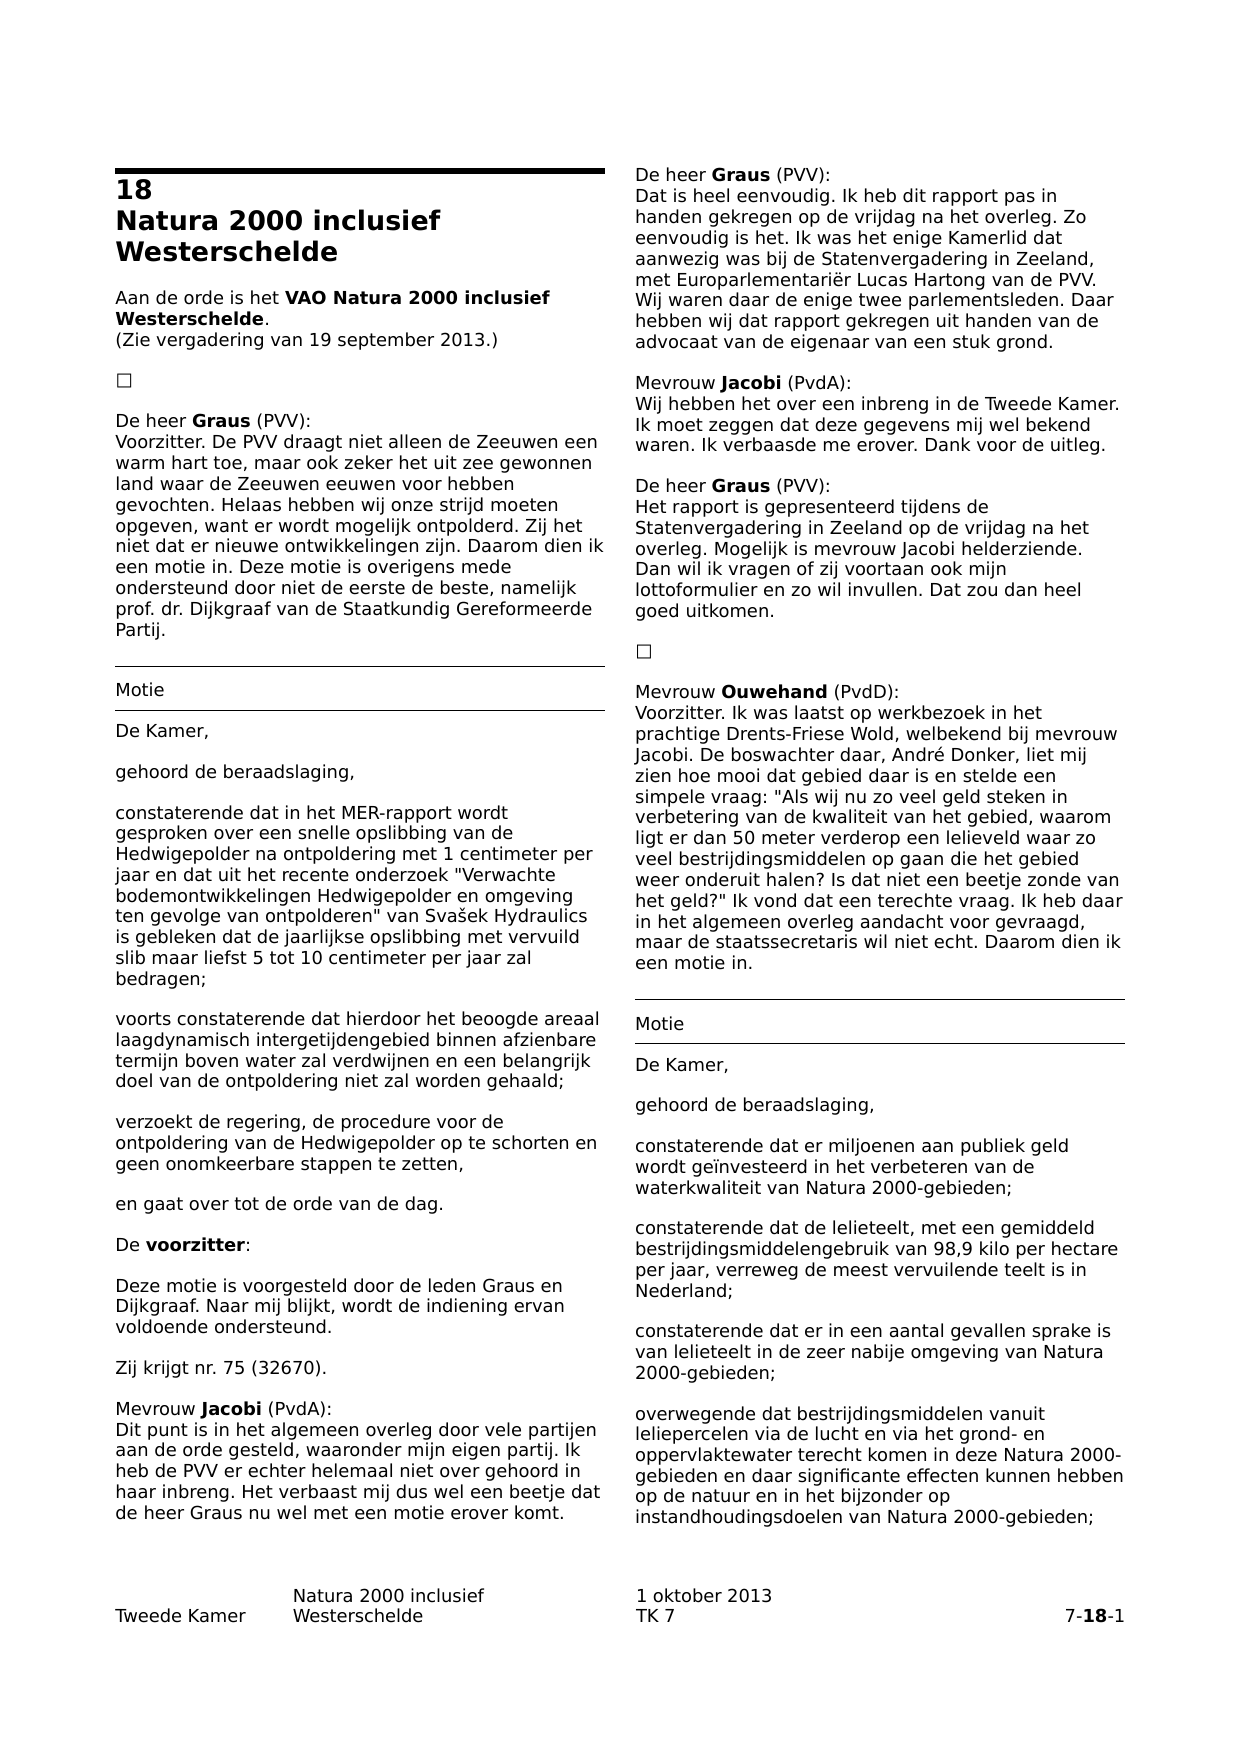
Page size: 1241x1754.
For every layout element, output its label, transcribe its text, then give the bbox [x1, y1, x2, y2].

title 18 Natura 2000 inclusief Westerschelde [115, 174, 605, 268]
text ⬜ [115, 371, 605, 391]
text voorts constaterende dat hierdoor het beoogde areaal laagdynamisch intergetijdengebied binnen afzienbare termijn boven water zal verdwijnen en een belangrijk doel van de ontpoldering niet zal worden gehaald; [115, 1009, 605, 1092]
text Mevrouw Jacobi (PvdA): [115, 1398, 605, 1419]
text overwegende dat bestrijdingsmiddelen vanuit leliepercelen via de lucht en via het grond- en oppervlaktewater terecht komen in deze Natura 2000-gebieden en daar significante effecten kunnen hebben op de natuur en in het bijzonder op instandhoudingsdoelen van Natura 2000-gebieden; [635, 1403, 1125, 1528]
text constaterende dat er miljoenen aan publiek geld wordt geïnvesteerd in het verbeteren van de waterkwaliteit van Natura 2000-gebieden; [635, 1136, 1125, 1198]
text Aan de orde is het VAO Natura 2000 inclusief Westerschelde. [115, 288, 605, 330]
text De Kamer, [635, 1054, 1125, 1075]
text Zij krijgt nr. 75 (32670). [115, 1358, 605, 1378]
text Dit punt is in het algemeen overleg door vele partijen aan de orde gesteld, waaronder mijn eigen partij. Ik heb de PVV er echter helemaal niet over gehoord in haar inbreng. Het verbaast mij dus wel een beetje dat de heer Graus nu wel met een motie erover komt. [115, 1419, 605, 1523]
text constaterende dat de lelieteelt, met een gemiddeld bestrijdingsmiddelengebruik van 98,9 kilo per hectare per jaar, verreweg de meest vervuilende teelt is in Nederland; [635, 1218, 1125, 1301]
text Motie [115, 680, 605, 701]
text Mevrouw Ouwehand (PvdD): [635, 682, 1125, 703]
text verzoekt de regering, de procedure voor de ontpoldering van de Hedwigepolder op te schorten en geen onomkeerbare stappen te zetten, [115, 1112, 605, 1174]
text Het rapport is gepresenteerd tijdens de Statenvergadering in Zeeland op de vrijdag na het overleg. Mogelijk is mevrouw Jacobi helderziende. Dan wil ik vragen of zij voortaan ook mijn lottoformulier en zo wil invullen. Dat zou dan heel goed uitkomen. [635, 497, 1125, 622]
text en gaat over tot de orde van de dag. [115, 1194, 605, 1215]
text Wij hebben het over een inbreng in de Tweede Kamer. Ik moet zeggen dat deze gegevens mij wel bekend waren. Ik verbaasde me erover. Dank voor de uitleg. [635, 393, 1125, 456]
text Deze motie is voorgesteld door de leden Graus en Dijkgraaf. Naar mij blijkt, wordt de indiening ervan voldoende ondersteund. [115, 1276, 605, 1338]
text Mevrouw Jacobi (PvdA): [635, 373, 1125, 393]
text De Kamer, [115, 721, 605, 742]
text Motie [635, 1014, 1125, 1034]
text (Zie vergadering van 19 september 2013.) [115, 330, 605, 351]
text constaterende dat in het MER-rapport wordt gesproken over een snelle opslibbing van de Hedwigepolder na ontpoldering met 1 centimeter per jaar en dat uit het recente onderzoek "Verwachte bodemontwikkelingen Hedwigepolder en omgeving ten gevolge van ontpolderen" van Svašek Hydraulics is gebleken dat de jaarlijkse opslibbing met vervuild slib maar liefst 5 tot 10 centimeter per jaar zal bedragen; [115, 802, 605, 989]
text ⬜ [635, 642, 1125, 662]
text constaterende dat er in een aantal gevallen sprake is van lelieteelt in de zeer nabije omgeving van Natura 2000-gebieden; [635, 1321, 1125, 1383]
text De voorzitter: [115, 1235, 605, 1256]
text Voorzitter. Ik was laatst op werkbezoek in het prachtige Drents-Friese Wold, welbekend bij mevrouw Jacobi. De boswachter daar, André Donker, liet mij zien hoe mooi dat gebied daar is en stelde een simpele vraag: "Als wij nu zo veel geld steken in verbetering van de kwaliteit van het gebied, waarom ligt er dan 50 meter verderop een lelieveld waar zo veel bestrijdingsmiddelen op gaan die het gebied weer onderuit halen? Is dat niet een beetje zonde van het geld?" Ik vond dat een terechte vraag. Ik heb daar in het algemeen overleg aandacht voor gevraagd, maar de staatssecretaris wil niet echt. Daarom dien ik een motie in. [635, 703, 1125, 974]
text gehoord de beraadslaging, [635, 1095, 1125, 1116]
text Dat is heel eenvoudig. Ik heb dit rapport pas in handen gekregen op de vrijdag na het overleg. Zo eenvoudig is het. Ik was het enige Kamerlid dat aanwezig was bij de Statenvergadering in Zeeland, met Europarlementariër Lucas Hartong van de PVV. Wij waren daar de enige twee parlementsleden. Daar hebben wij dat rapport gekregen uit handen van de advocaat van de eigenaar van een stuk grond. [635, 186, 1125, 353]
text De heer Graus (PVV): [115, 411, 605, 432]
text Voorzitter. De PVV draagt niet alleen de Zeeuwen een warm hart toe, maar ook zeker het uit zee gewonnen land waar de Zeeuwen eeuwen voor hebben gevochten. Helaas hebben wij onze strijd moeten opgeven, want er wordt mogelijk ontpolderd. Zij het niet dat er nieuwe ontwikkelingen zijn. Daarom dien ik een motie in. Deze motie is overigens mede ondersteund door niet de eerste de beste, namelijk prof. dr. Dijkgraaf van de Staatkundig Gereformeerde Partij. [115, 432, 605, 640]
text De heer Graus (PVV): [635, 476, 1125, 497]
text gehoord de beraadslaging, [115, 762, 605, 782]
text De heer Graus (PVV): [635, 165, 1125, 186]
